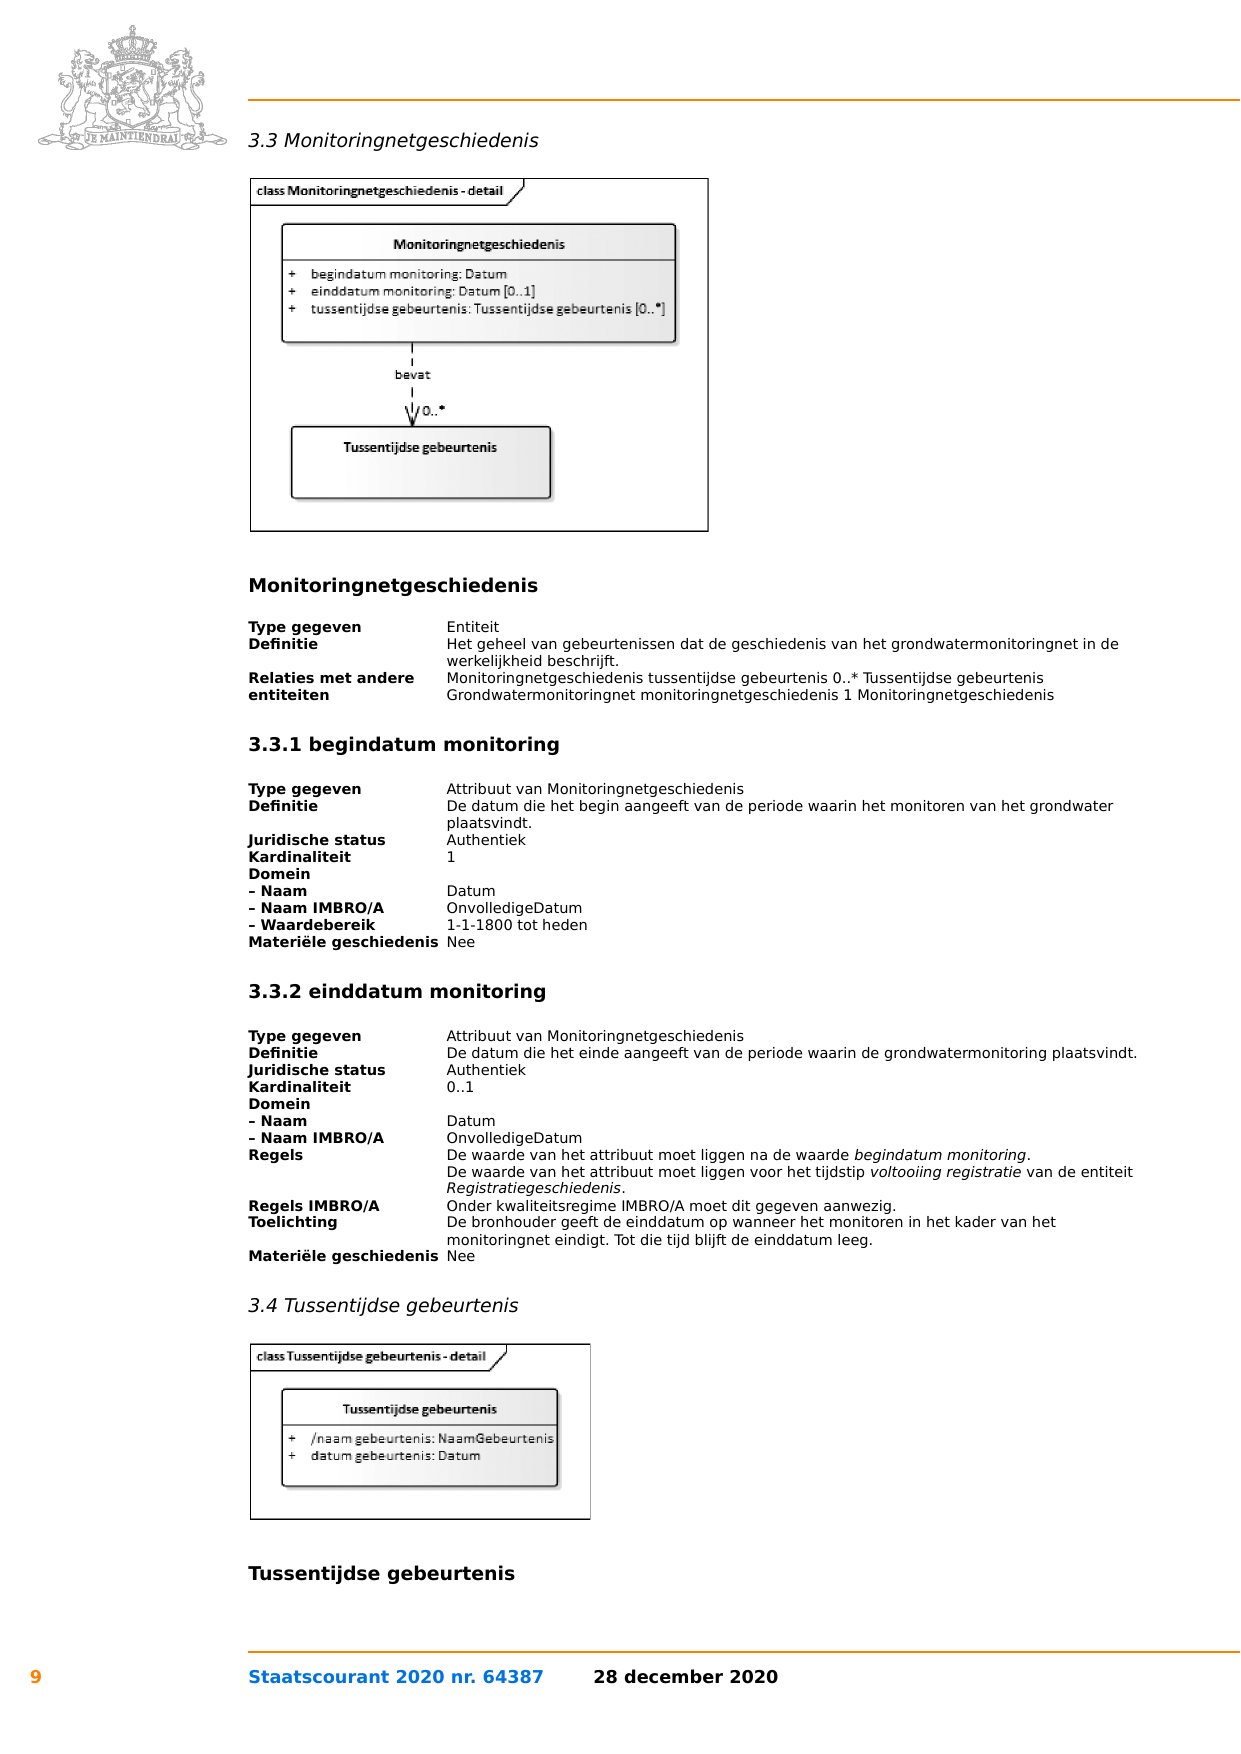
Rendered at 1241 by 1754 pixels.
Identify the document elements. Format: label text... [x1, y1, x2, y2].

subtitle 3.3 Monitoringnetgeschiedenis [248, 130, 1163, 152]
table_header Entiteit [440, 619, 1163, 636]
table_cell Definitie [248, 798, 440, 832]
table_cell Kardinaliteit [248, 1079, 440, 1096]
table_cell Datum [440, 1113, 1163, 1129]
picture [248, 176, 709, 532]
table_cell Definitie [248, 1045, 440, 1062]
subtitle 3.4 Tussentijdse gebeurtenis [248, 1295, 1163, 1317]
subtitle 3.3.1 begindatum monitoring [248, 734, 1163, 756]
table_cell Authentiek [440, 832, 1163, 849]
table_cell Het geheel van gebeurtenissen dat de geschiedenis van het grondwatermonitoringnet in de werkelijkheid beschrijft. [440, 636, 1163, 670]
table_cell [440, 866, 1163, 883]
table_cell 0..1 [440, 1079, 1163, 1096]
table_cell Nee [440, 934, 1163, 951]
picture [38, 25, 227, 150]
table_cell Juridische status [248, 1062, 440, 1078]
table_cell Materiële geschiedenis [248, 1248, 440, 1265]
table_cell OnvolledigeDatum [440, 1130, 1163, 1146]
picture [248, 1342, 591, 1520]
table_cell Materiële geschiedenis [248, 934, 440, 951]
table_cell Regels [248, 1146, 440, 1197]
table_cell Domein [248, 1096, 440, 1112]
table_cell – Waardebereik [248, 917, 440, 934]
table_cell Monitoringnetgeschiedenis tussentijdse gebeurtenis 0..* Tussentijdse gebeurtenis Grondwatermonitoringnet monitoringnetgeschiedenis 1 Monitoringnetgeschiedenis [440, 670, 1163, 704]
table_cell 1-1-1800 tot heden [440, 917, 1163, 934]
table_cell OnvolledigeDatum [440, 900, 1163, 917]
table_header Attribuut van Monitoringnetgeschiedenis [440, 781, 1163, 798]
table_cell De datum die het einde aangeeft van de periode waarin de grondwatermonitoring plaatsvindt. [440, 1045, 1163, 1062]
table_cell Juridische status [248, 832, 440, 849]
table_cell Definitie [248, 636, 440, 670]
table_cell Domein [248, 866, 440, 883]
table_cell Authentiek [440, 1062, 1163, 1078]
table_header Attribuut van Monitoringnetgeschiedenis [440, 1028, 1163, 1044]
table_cell – Naam [248, 883, 440, 900]
table_cell De bronhouder geeft de einddatum op wanneer het monitoren in het kader van het monitoringnet eindigt. Tot die tijd blijft de einddatum leeg. [440, 1214, 1163, 1248]
table_cell Regels IMBRO/A [248, 1198, 440, 1214]
table_cell Relaties met andere entiteiten [248, 670, 440, 704]
text Monitoringnetgeschiedenis [248, 575, 1163, 597]
text Tussentijdse gebeurtenis [248, 1563, 1163, 1585]
subtitle 3.3.2 einddatum monitoring [248, 981, 1163, 1003]
table_cell De datum die het begin aangeeft van de periode waarin het monitoren van het grondwater plaatsvindt. [440, 798, 1163, 832]
table_cell Onder kwaliteitsregime IMBRO/A moet dit gegeven aanwezig. [440, 1198, 1163, 1214]
table_cell Toelichting [248, 1214, 440, 1248]
table_cell – Naam IMBRO/A [248, 900, 440, 917]
table_cell – Naam IMBRO/A [248, 1130, 440, 1146]
table_cell Nee [440, 1248, 1163, 1265]
table_cell Datum [440, 883, 1163, 900]
table_header Type gegeven [248, 781, 440, 798]
table_cell 1 [440, 849, 1163, 866]
table_cell [440, 1096, 1163, 1112]
table_cell – Naam [248, 1113, 440, 1129]
table_cell Kardinaliteit [248, 849, 440, 866]
table_header Type gegeven [248, 619, 440, 636]
table_header Type gegeven [248, 1028, 440, 1044]
table_cell De waarde van het attribuut moet liggen na de waarde begindatum monitoring. De waarde van het attribuut moet liggen voor het tijdstip voltooiing registratie van de entiteit Registratiegeschiedenis. [440, 1146, 1163, 1197]
